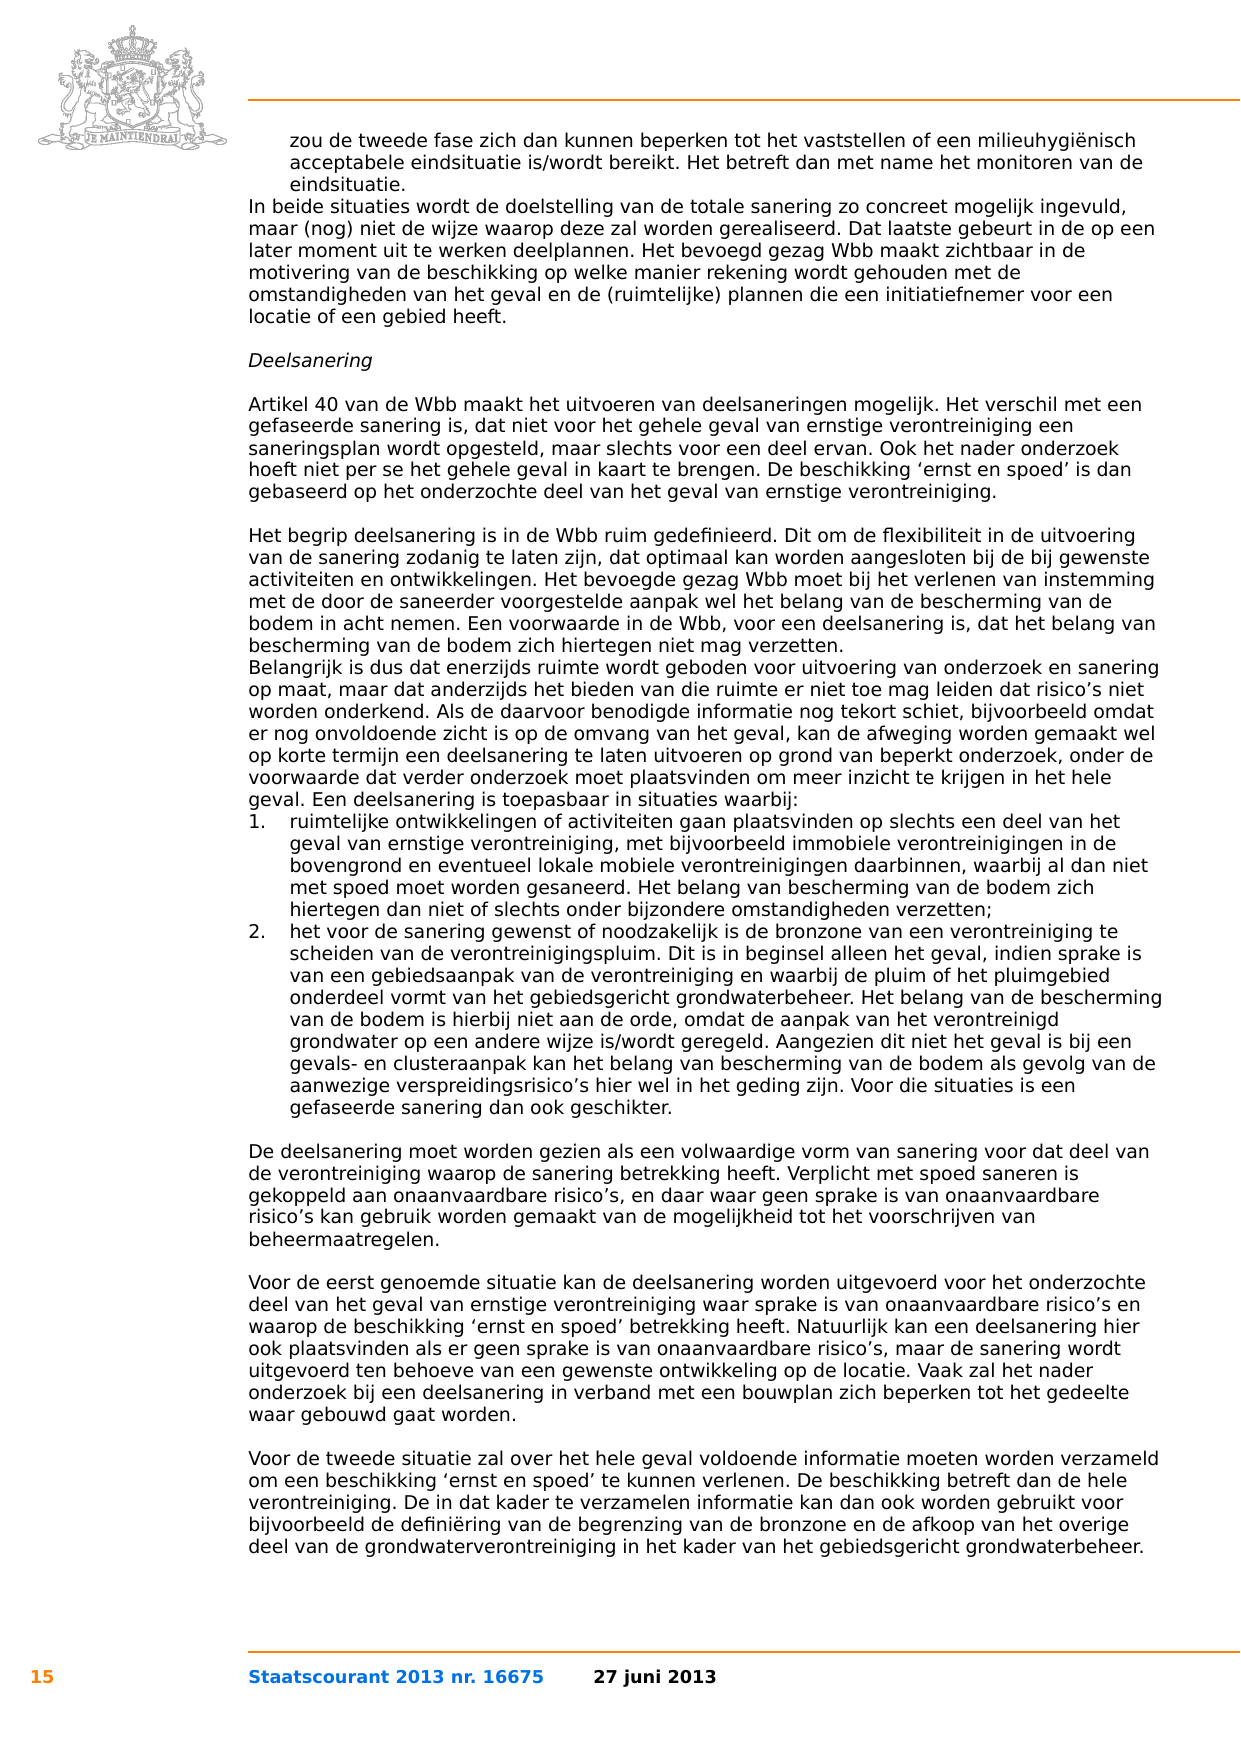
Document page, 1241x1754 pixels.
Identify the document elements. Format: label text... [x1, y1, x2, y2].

text In beide situaties wordt de doelstelling van de totale sanering zo concreet mogelijk ingevuld, maar (nog) niet de wijze waarop deze zal worden gerealiseerd. Dat laatste gebeurt in de op een later moment uit te werken deelplannen. Het bevoegd gezag Wbb maakt zichtbaar in de motivering van de beschikking op welke manier rekening wordt gehouden met de omstandigheden van het geval en de (ruimtelijke) plannen die een initiatiefnemer voor een locatie of een gebied heeft. [248, 196, 1163, 328]
text zou de tweede fase zich dan kunnen beperken tot het vaststellen of een milieuhygiënisch acceptabele eindsituatie is/wordt bereikt. Het betreft dan met name het monitoren van de eindsituatie. [248, 130, 1163, 196]
text 2. het voor de sanering gewenst of noodzakelijk is de bronzone van een verontreiniging te scheiden van de verontreinigingspluim. Dit is in beginsel alleen het geval, indien sprake is van een gebiedsaanpak van de verontreiniging en waarbij de pluim of het pluimgebied onderdeel vormt van het gebiedsgericht grondwaterbeheer. Het belang van de bescherming van de bodem is hierbij niet aan de orde, omdat de aanpak van het verontreinigd grondwater op een andere wijze is/wordt geregeld. Aangezien dit niet het geval is bij een gevals- en clusteraanpak kan het belang van bescherming van de bodem als gevolg van de aanwezige verspreidingsrisico’s hier wel in het geding zijn. Voor die situaties is een gefaseerde sanering dan ook geschikter. [248, 921, 1163, 1119]
text Het begrip deelsanering is in de Wbb ruim gedefinieerd. Dit om de flexibiliteit in de uitvoering van de sanering zodanig te laten zijn, dat optimaal kan worden aangesloten bij de bij gewenste activiteiten en ontwikkelingen. Het bevoegde gezag Wbb moet bij het verlenen van instemming met de door de saneerder voorgestelde aanpak wel het belang van de bescherming van de bodem in acht nemen. Een voorwaarde in de Wbb, voor een deelsanering is, dat het belang van bescherming van de bodem zich hiertegen niet mag verzetten. [248, 525, 1163, 657]
picture [38, 25, 227, 150]
text Artikel 40 van de Wbb maakt het uitvoeren van deelsaneringen mogelijk. Het verschil met een gefaseerde sanering is, dat niet voor het gehele geval van ernstige verontreiniging een saneringsplan wordt opgesteld, maar slechts voor een deel ervan. Ook het nader onderzoek hoeft niet per se het gehele geval in kaart te brengen. De beschikking ‘ernst en spoed’ is dan gebaseerd op het onderzochte deel van het geval van ernstige verontreiniging. [248, 393, 1163, 503]
text Voor de tweede situatie zal over het hele geval voldoende informatie moeten worden verzameld om een beschikking ‘ernst en spoed’ te kunnen verlenen. De beschikking betreft dan de hele verontreiniging. De in dat kader te verzamelen informatie kan dan ook worden gebruikt voor bijvoorbeeld de definiëring van de begrenzing van de bronzone en de afkoop van het overige deel van de grondwaterverontreiniging in het kader van het gebiedsgericht grondwaterbeheer. [248, 1448, 1163, 1558]
text De deelsanering moet worden gezien als een volwaardige vorm van sanering voor dat deel van de verontreiniging waarop de sanering betrekking heeft. Verplicht met spoed saneren is gekoppeld aan onaanvaardbare risico’s, en daar waar geen sprake is van onaanvaardbare risico’s kan gebruik worden gemaakt van de mogelijkheid tot het voorschrijven van beheermaatregelen. [248, 1141, 1163, 1250]
subtitle Deelsanering [248, 349, 1163, 372]
text Voor de eerst genoemde situatie kan de deelsanering worden uitgevoerd voor het onderzochte deel van het geval van ernstige verontreiniging waar sprake is van onaanvaardbare risico’s en waarop de beschikking ‘ernst en spoed’ betrekking heeft. Natuurlijk kan een deelsanering hier ook plaatsvinden als er geen sprake is van onaanvaardbare risico’s, maar de sanering wordt uitgevoerd ten behoeve van een gewenste ontwikkeling op de locatie. Vaak zal het nader onderzoek bij een deelsanering in verband met een bouwplan zich beperken tot het gedeelte waar gebouwd gaat worden. [248, 1272, 1163, 1426]
text 1. ruimtelijke ontwikkelingen of activiteiten gaan plaatsvinden op slechts een deel van het geval van ernstige verontreiniging, met bijvoorbeeld immobiele verontreinigingen in de bovengrond en eventueel lokale mobiele verontreinigingen daarbinnen, waarbij al dan niet met spoed moet worden gesaneerd. Het belang van bescherming van de bodem zich hiertegen dan niet of slechts onder bijzondere omstandigheden verzetten; [248, 811, 1163, 921]
text Belangrijk is dus dat enerzijds ruimte wordt geboden voor uitvoering van onderzoek en sanering op maat, maar dat anderzijds het bieden van die ruimte er niet toe mag leiden dat risico’s niet worden onderkend. Als de daarvoor benodigde informatie nog tekort schiet, bijvoorbeeld omdat er nog onvoldoende zicht is op de omvang van het geval, kan de afweging worden gemaakt wel op korte termijn een deelsanering te laten uitvoeren op grond van beperkt onderzoek, onder de voorwaarde dat verder onderzoek moet plaatsvinden om meer inzicht te krijgen in het hele geval. Een deelsanering is toepasbaar in situaties waarbij: [248, 657, 1163, 811]
